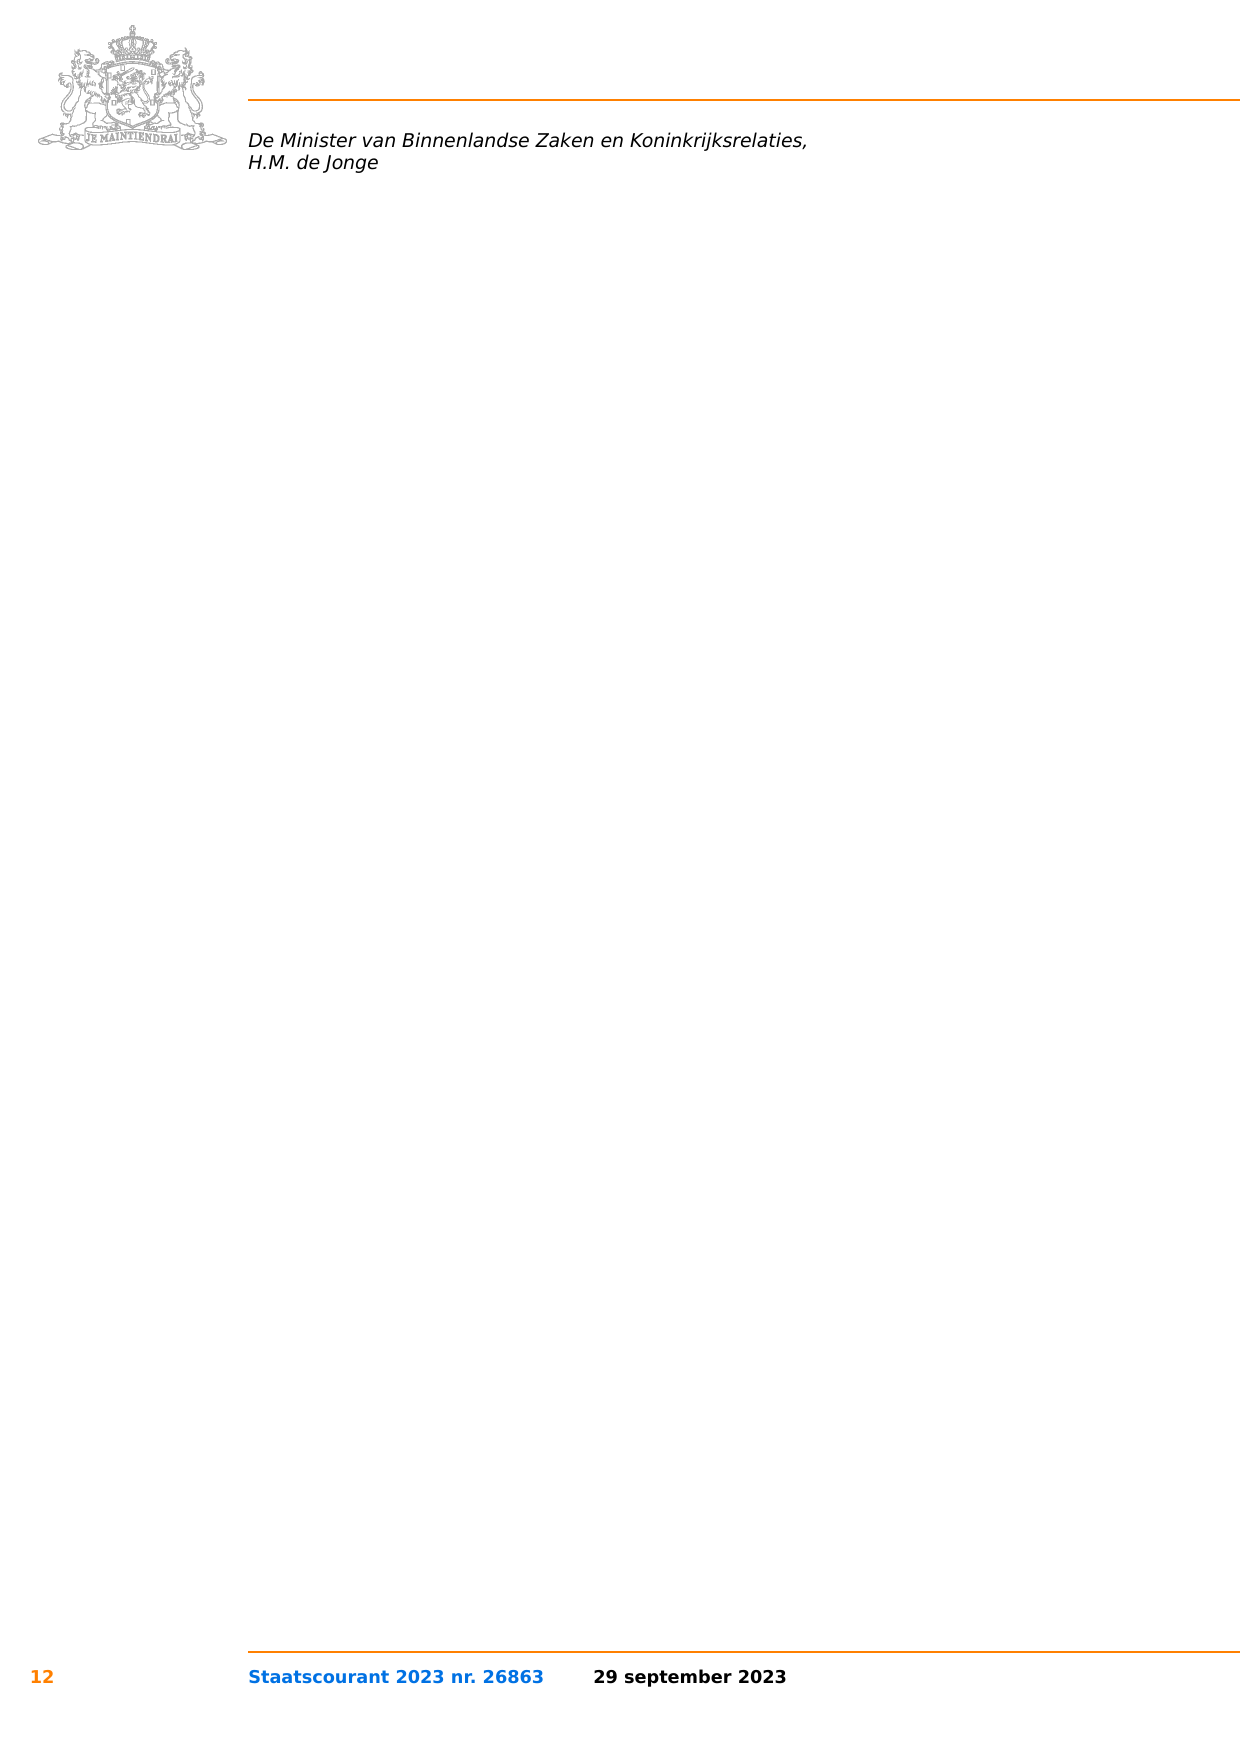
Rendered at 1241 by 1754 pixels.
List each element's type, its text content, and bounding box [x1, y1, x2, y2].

picture [38, 25, 227, 150]
text De Minister van Binnenlandse Zaken en Koninkrijksrelaties, H.M. de Jonge [248, 130, 1163, 174]
